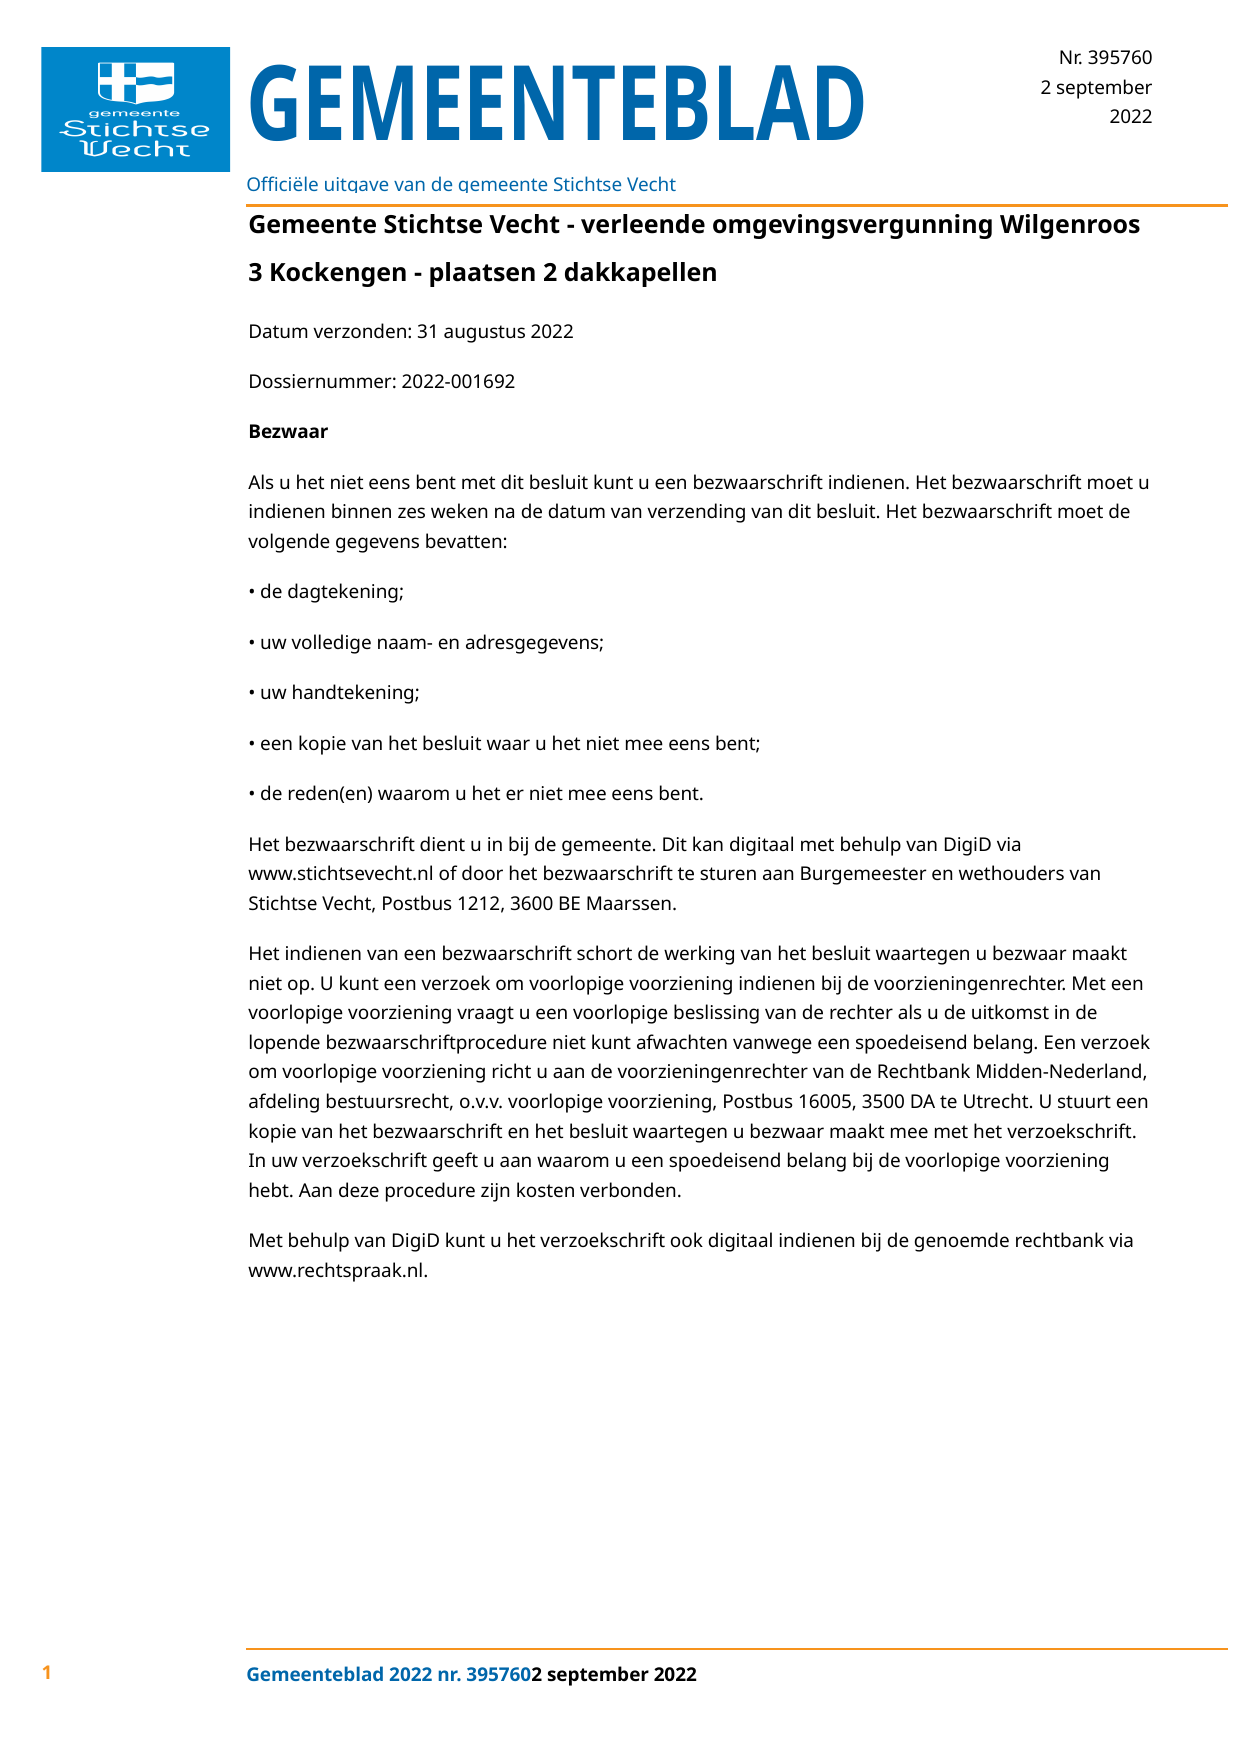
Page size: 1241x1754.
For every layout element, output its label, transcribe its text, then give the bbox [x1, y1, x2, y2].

text Bezwaar [248, 419, 1152, 444]
text Het bezwaarschrift dient u in bij de gemeente. Dit kan digitaal met behulp van DigiD via www.stichtsevecht.nl of door het bezwaarschrift te sturen aan Burgemeester en wethouders van Stichtse Vecht, Postbus 1212, 3600 BE Maarssen. [248, 831, 1152, 916]
text • een kopie van het besluit waar u het niet mee eens bent; [248, 730, 1152, 756]
picture [137, 63, 174, 103]
text Datum verzonden: 31 augustus 2022 [248, 318, 1152, 344]
text Gemeente Stichtse Vecht - verleende omgevingsvergunning Wilgenroos 3 Kockengen - plaatsen 2 dakkapellen [248, 207, 1152, 288]
text • uw handtekening; [248, 679, 1152, 705]
text Het indienen van een bezwaarschrift schort de werking van het besluit waartegen u bezwaar maakt niet op. U kunt een verzoek om voorlopige voorziening indienen bij de voorzieningenrechter. Met een voorlopige voorziening vraagt u een voorlopige beslissing van de rechter als u de uitkomst in de lopende bezwaarschriftprocedure niet kunt afwachten vanwege een spoedeisend belang. Een verzoek om voorlopige voorziening richt u aan de voorzieningenrechter van de Rechtbank Midden-Nederland, afdeling bestuursrecht, o.v.v. voorlopige voorziening, Postbus 16005, 3500 DA te Utrecht. U stuurt een kopie van het bezwaarschrift en het besluit waartegen u bezwaar maakt mee met het verzoekschrift. In uw verzoekschrift geeft u aan waarom u een spoedeisend belang bij de voorlopige voorziening hebt. Aan deze procedure zijn kosten verbonden. [248, 940, 1152, 1203]
text Dossiernummer: 2022-001692 [248, 368, 1152, 394]
text • uw volledige naam- en adresgegevens; [248, 629, 1152, 655]
text • de reden(en) waarom u het er niet mee eens bent. [248, 780, 1152, 806]
text • de dagtekening; [248, 579, 1152, 604]
picture [99, 63, 135, 101]
text Met behulp van DigiD kunt u het verzoekschrift ook digitaal indienen bij de genoemde rechtbank via www.rechtspraak.nl. [248, 1227, 1152, 1283]
text Als u het niet eens bent met dit besluit kunt u een bezwaarschrift indienen. Het bezwaarschrift moet u indienen binnen zes weken na de datum van verzending van dit besluit. Het bezwaarschrift moet de volgende gegevens bevatten: [248, 469, 1152, 554]
